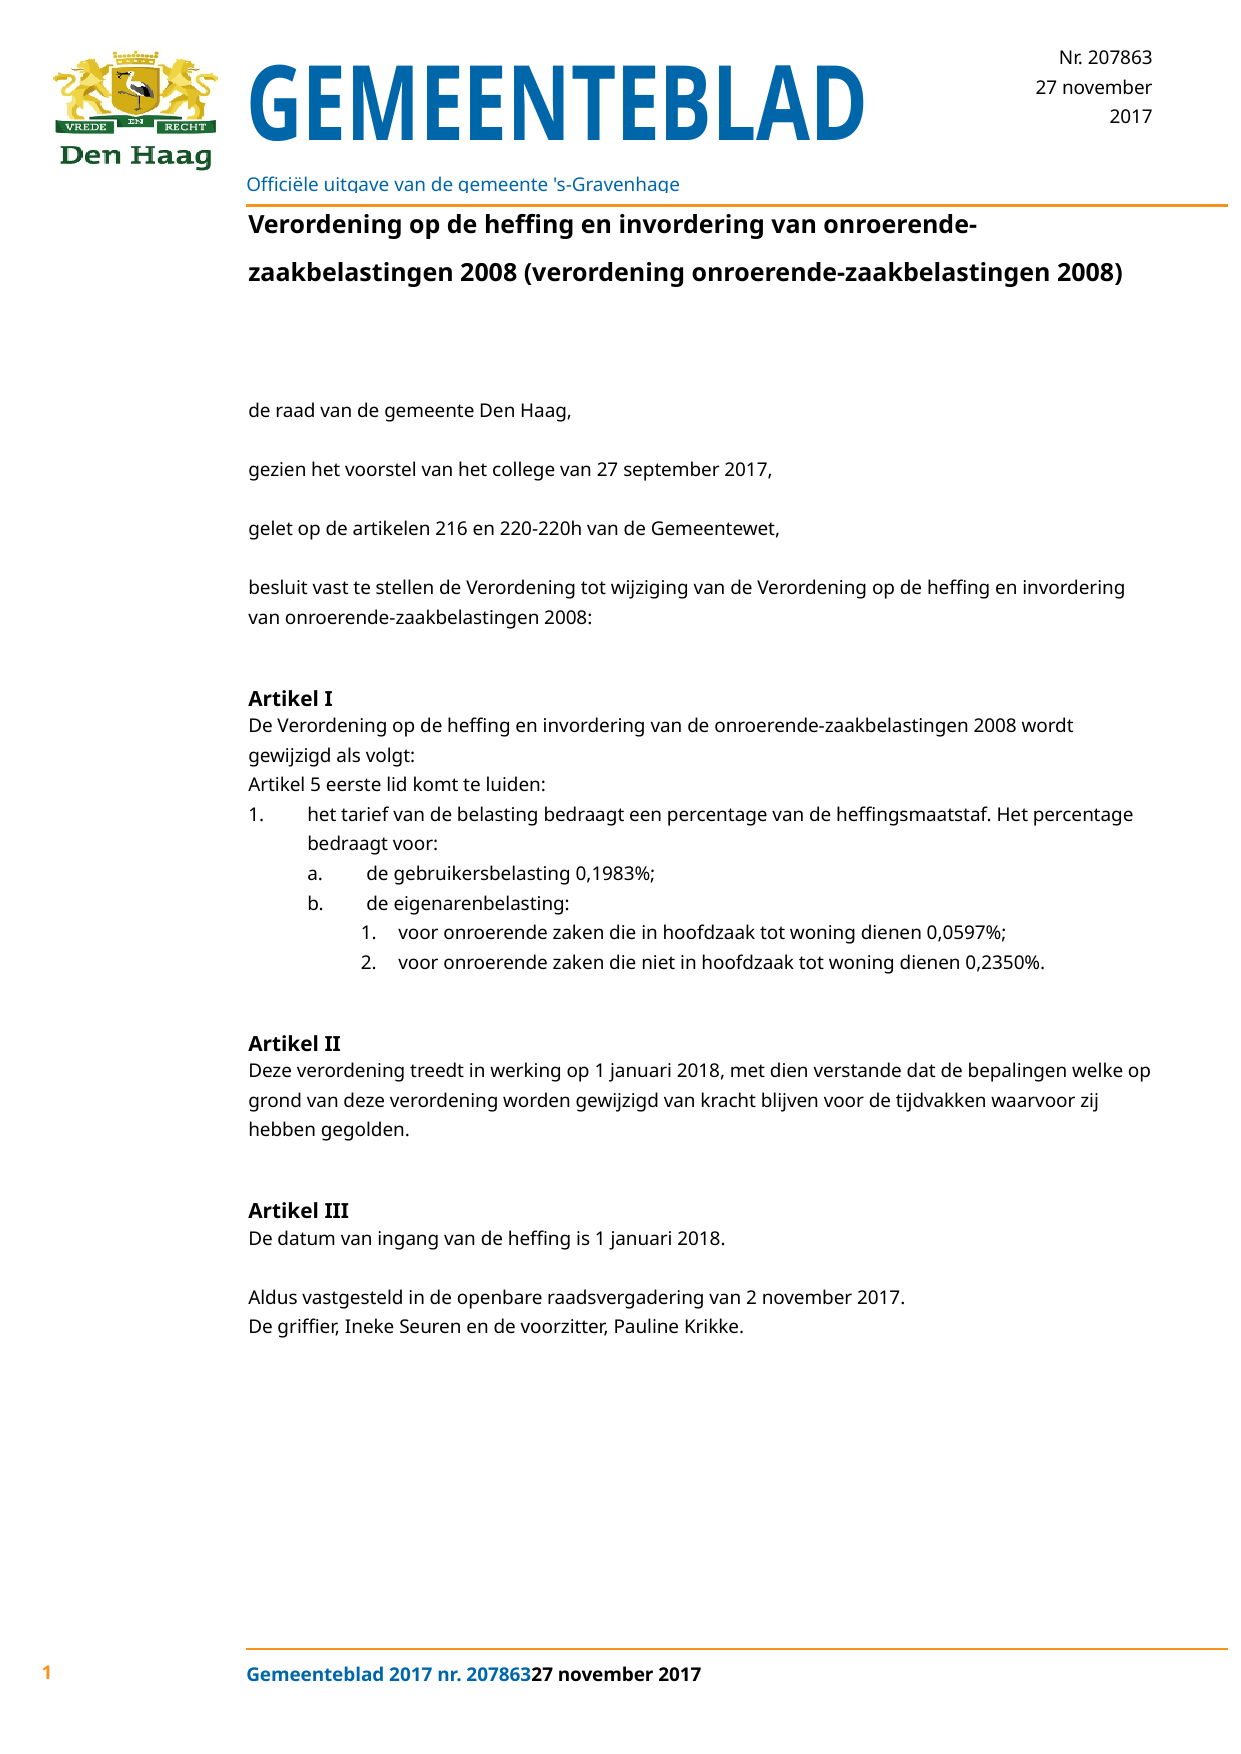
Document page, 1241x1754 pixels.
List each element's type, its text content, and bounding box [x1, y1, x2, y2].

list voor onroerende zaken die in hoofdzaak tot woning dienen 0,0597%; [361, 919, 1152, 945]
text Deze verordening treedt in werking op 1 januari 2018, met dien verstande dat de bepalingen welke op grond van deze verordening worden gewijzigd van kracht blijven voor de tijdvakken waarvoor zij hebben gegolden. [248, 1057, 1152, 1142]
text besluit vast te stellen de Verordening tot wijziging van de Verordening op de heffing en invordering van onroerende-zaakbelastingen 2008: [248, 574, 1152, 629]
text Artikel 5 eerste lid komt te luiden: [248, 771, 1152, 797]
text De datum van ingang van de heffing is 1 januari 2018. [248, 1225, 1152, 1251]
text Artikel II [248, 1029, 1152, 1057]
text De Verordening op de heffing en invordering van de onroerende-zaakbelastingen 2008 wordt gewijzigd als volgt: [248, 712, 1152, 768]
list de eigenarenbelasting: [307, 890, 1152, 916]
text De griffier, Ineke Seuren en de voorzitter, Pauline Krikke. [248, 1314, 1152, 1339]
text Aldus vastgesteld in de openbare raadsvergadering van 2 november 2017. [248, 1284, 1152, 1310]
text Verordening op de heffing en invordering van onroerende-zaakbelastingen 2008 (verordening onroerende-zaakbelastingen 2008) [248, 207, 1152, 288]
list de gebruikersbelasting 0,1983%; [307, 860, 1152, 886]
list voor onroerende zaken die niet in hoofdzaak tot woning dienen 0,2350%. [361, 949, 1152, 975]
text de raad van de gemeente Den Haag, [248, 397, 1152, 422]
text gezien het voorstel van het college van 27 september 2017, [248, 456, 1152, 482]
text Artikel III [248, 1197, 1152, 1225]
text gelet op de artikelen 216 en 220-220h van de Gemeentewet, [248, 515, 1152, 541]
text Artikel I [248, 684, 1152, 712]
list het tarief van de belasting bedraagt een percentage van de heffingsmaatstaf. Het percentage bedraagt voor: [248, 801, 1152, 856]
picture [41, 47, 231, 172]
